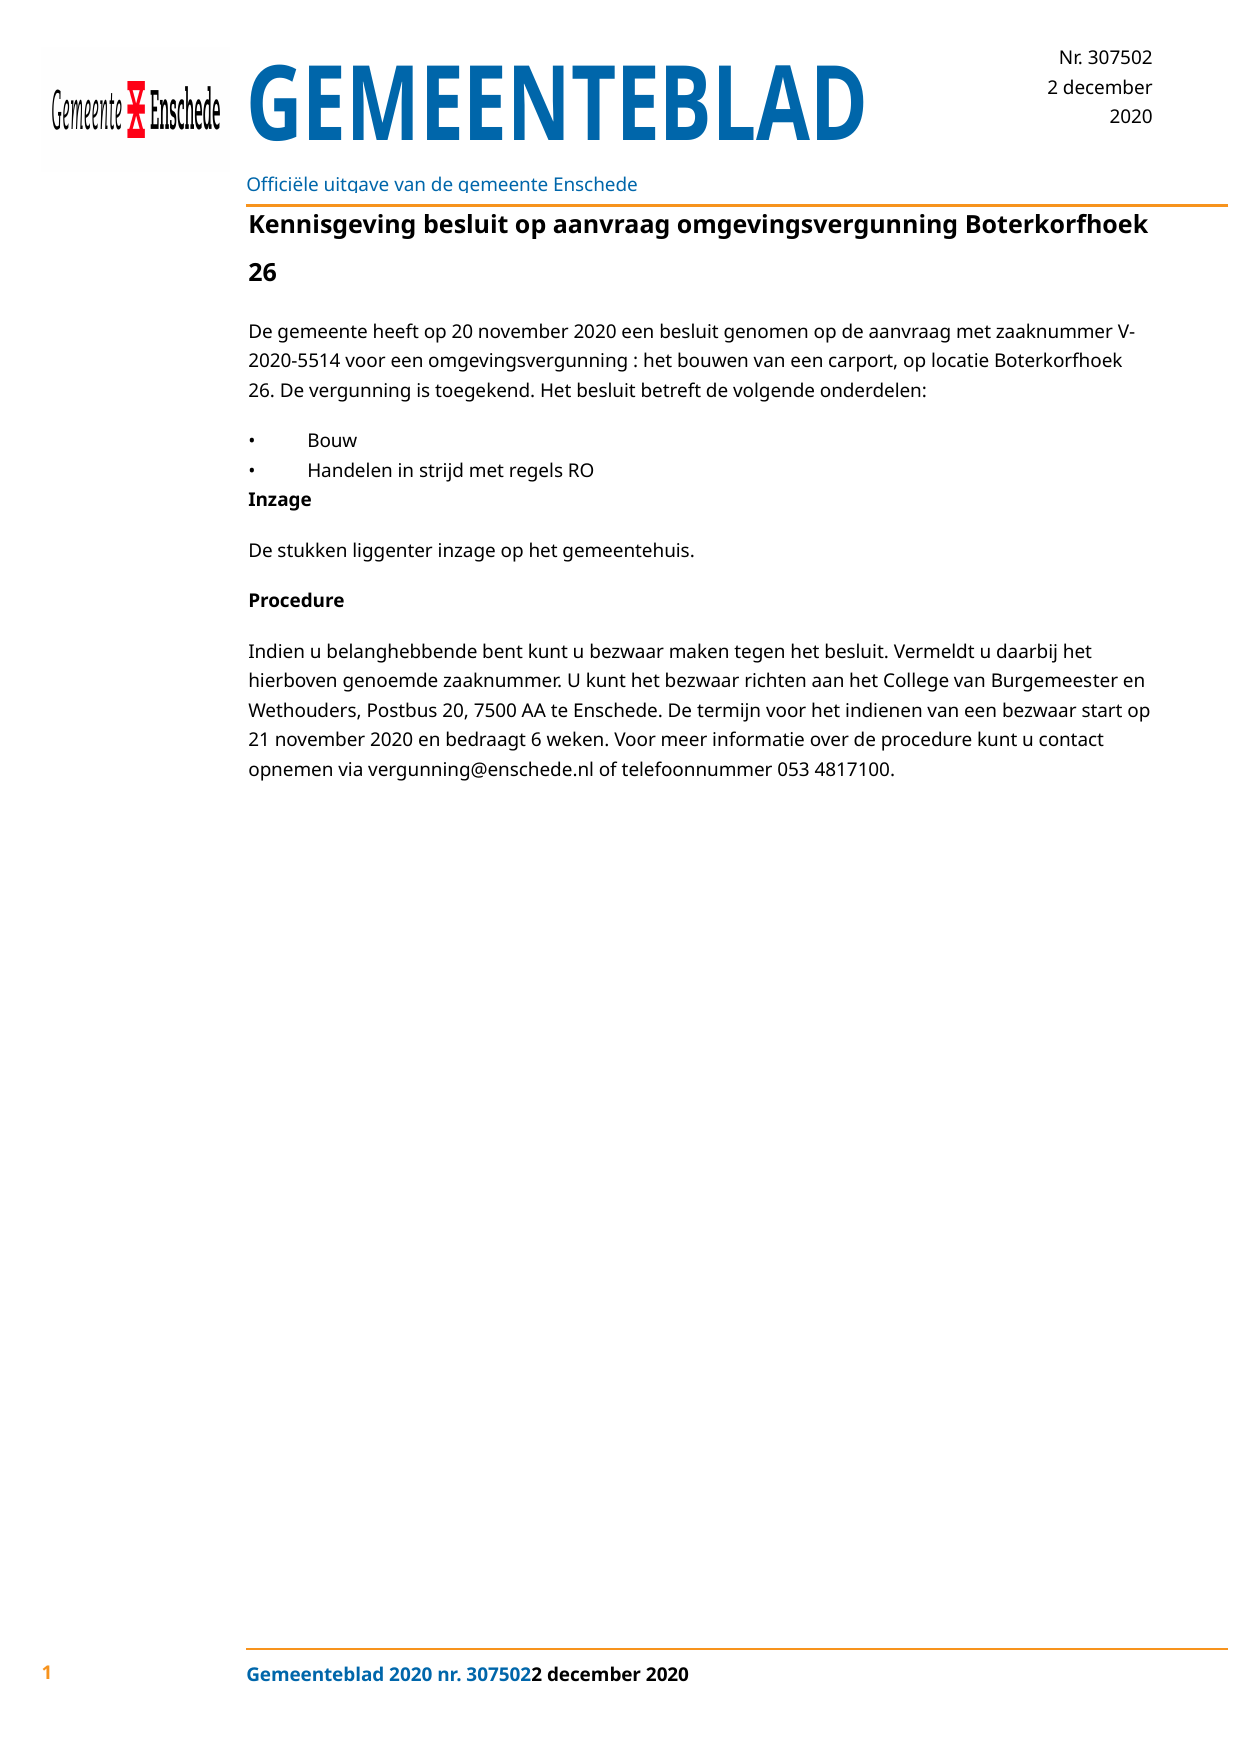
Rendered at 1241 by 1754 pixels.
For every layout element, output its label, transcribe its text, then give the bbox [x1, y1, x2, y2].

text De gemeente heeft op 20 november 2020 een besluit genomen op de aanvraag met zaaknummer V-2020-5514 voor een omgevingsvergunning : het bouwen van een carport, op locatie Boterkorfhoek 26. De vergunning is toegekend. Het besluit betreft de volgende onderdelen: [248, 318, 1152, 403]
text Kennisgeving besluit op aanvraag omgevingsvergunning Boterkorfhoek 26 [248, 207, 1152, 288]
text Procedure [248, 587, 1152, 613]
list Bouw [248, 427, 1152, 453]
text De stukken liggenter inzage op het gemeentehuis. [248, 537, 1152, 563]
picture [41, 47, 231, 172]
text Indien u belanghebbende bent kunt u bezwaar maken tegen het besluit. Vermeldt u daarbij het hierboven genoemde zaaknummer. U kunt het bezwaar richten aan het College van Burgemees­ter en Wethouders, Postbus 20, 7500 AA te Enschede. De termijn voor het indienen van een bezwaar start op 21 november 2020 en bedraagt 6 weken. Voor meer informatie over de procedure kunt u contact opnemen via vergunning@enschede.nl of telefoonnummer 053 4817100. [248, 638, 1152, 782]
text Inzage [248, 487, 1152, 512]
list Handelen in strijd met regels RO [248, 457, 1152, 483]
